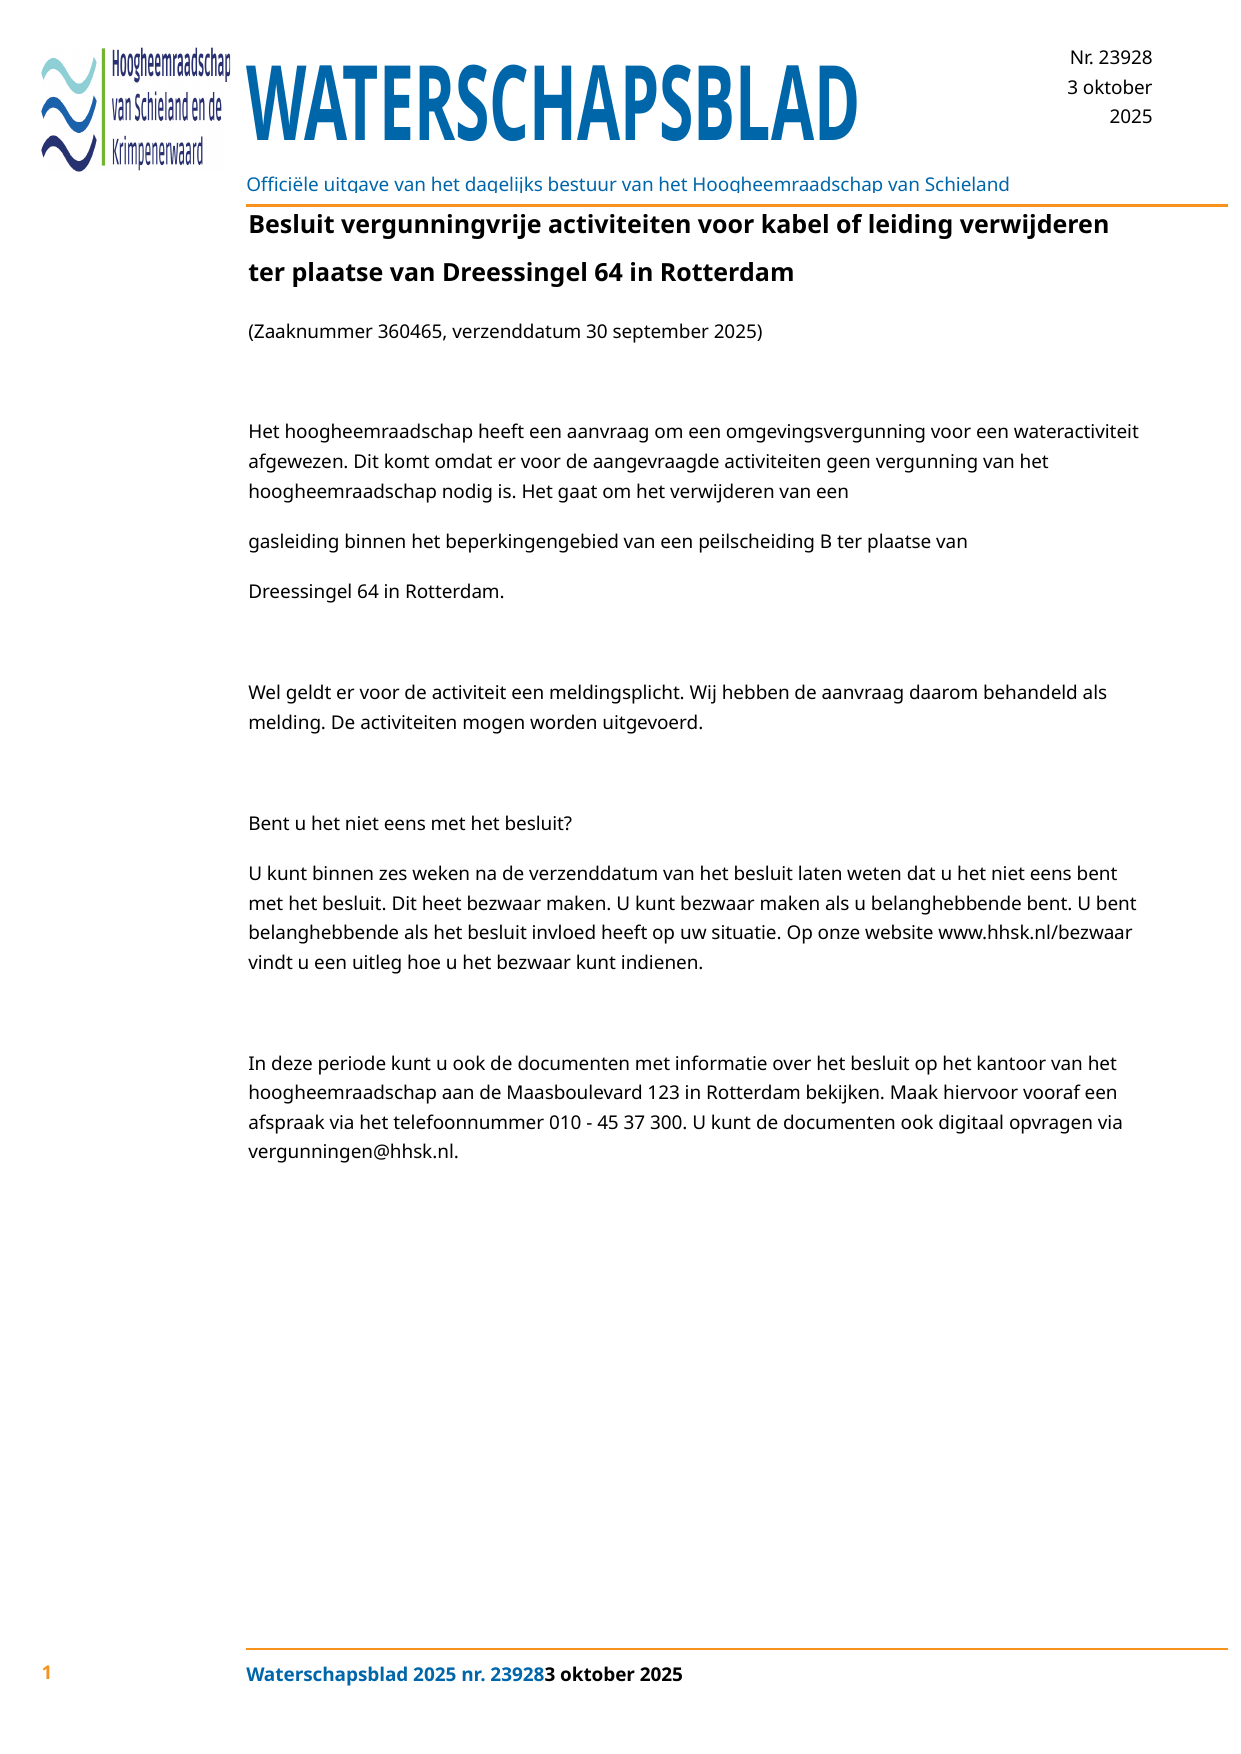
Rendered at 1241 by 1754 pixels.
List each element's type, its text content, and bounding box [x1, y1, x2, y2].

text In deze periode kunt u ook de documenten met informatie over het besluit op het kantoor van het hoogheemraadschap aan de Maasboulevard 123 in Rotterdam bekijken. Maak hiervoor vooraf een afspraak via het telefoonnummer 010 - 45 37 300. U kunt de documenten ook digitaal opvragen via vergunningen@hhsk.nl. [248, 1050, 1152, 1164]
text Dreessingel 64 in Rotterdam. [248, 579, 1152, 604]
text gasleiding binnen het beperkingengebied van een peilscheiding B ter plaatse van [248, 528, 1152, 554]
text (Zaaknummer 360465, verzenddatum 30 september 2025) [248, 318, 1152, 344]
text U kunt binnen zes weken na de verzenddatum van het besluit laten weten dat u het niet eens bent met het besluit. Dit heet bezwaar maken. U kunt bezwaar maken als u belanghebbende bent. U bent belanghebbende als het besluit invloed heeft op uw situatie. Op onze website www.hhsk.nl/bezwaar vindt u een uitleg hoe u het bezwaar kunt indienen. [248, 860, 1152, 975]
text Besluit vergunningvrije activiteiten voor kabel of leiding verwijderen ter plaatse van Dreessingel 64 in Rotterdam [248, 207, 1152, 288]
picture [41, 47, 231, 172]
text Het hoogheemraadschap heeft een aanvraag om een omgevingsvergunning voor een wateractiviteit afgewezen. Dit komt omdat er voor de aangevraagde activiteiten geen vergunning van het hoogheemraadschap nodig is. Het gaat om het verwijderen van een [248, 419, 1152, 504]
text Wel geldt er voor de activiteit een meldingsplicht. Wij hebben de aanvraag daarom behandeld als melding. De activiteiten mogen worden uitgevoerd. [248, 679, 1152, 735]
text Bent u het niet eens met het besluit? [248, 810, 1152, 836]
